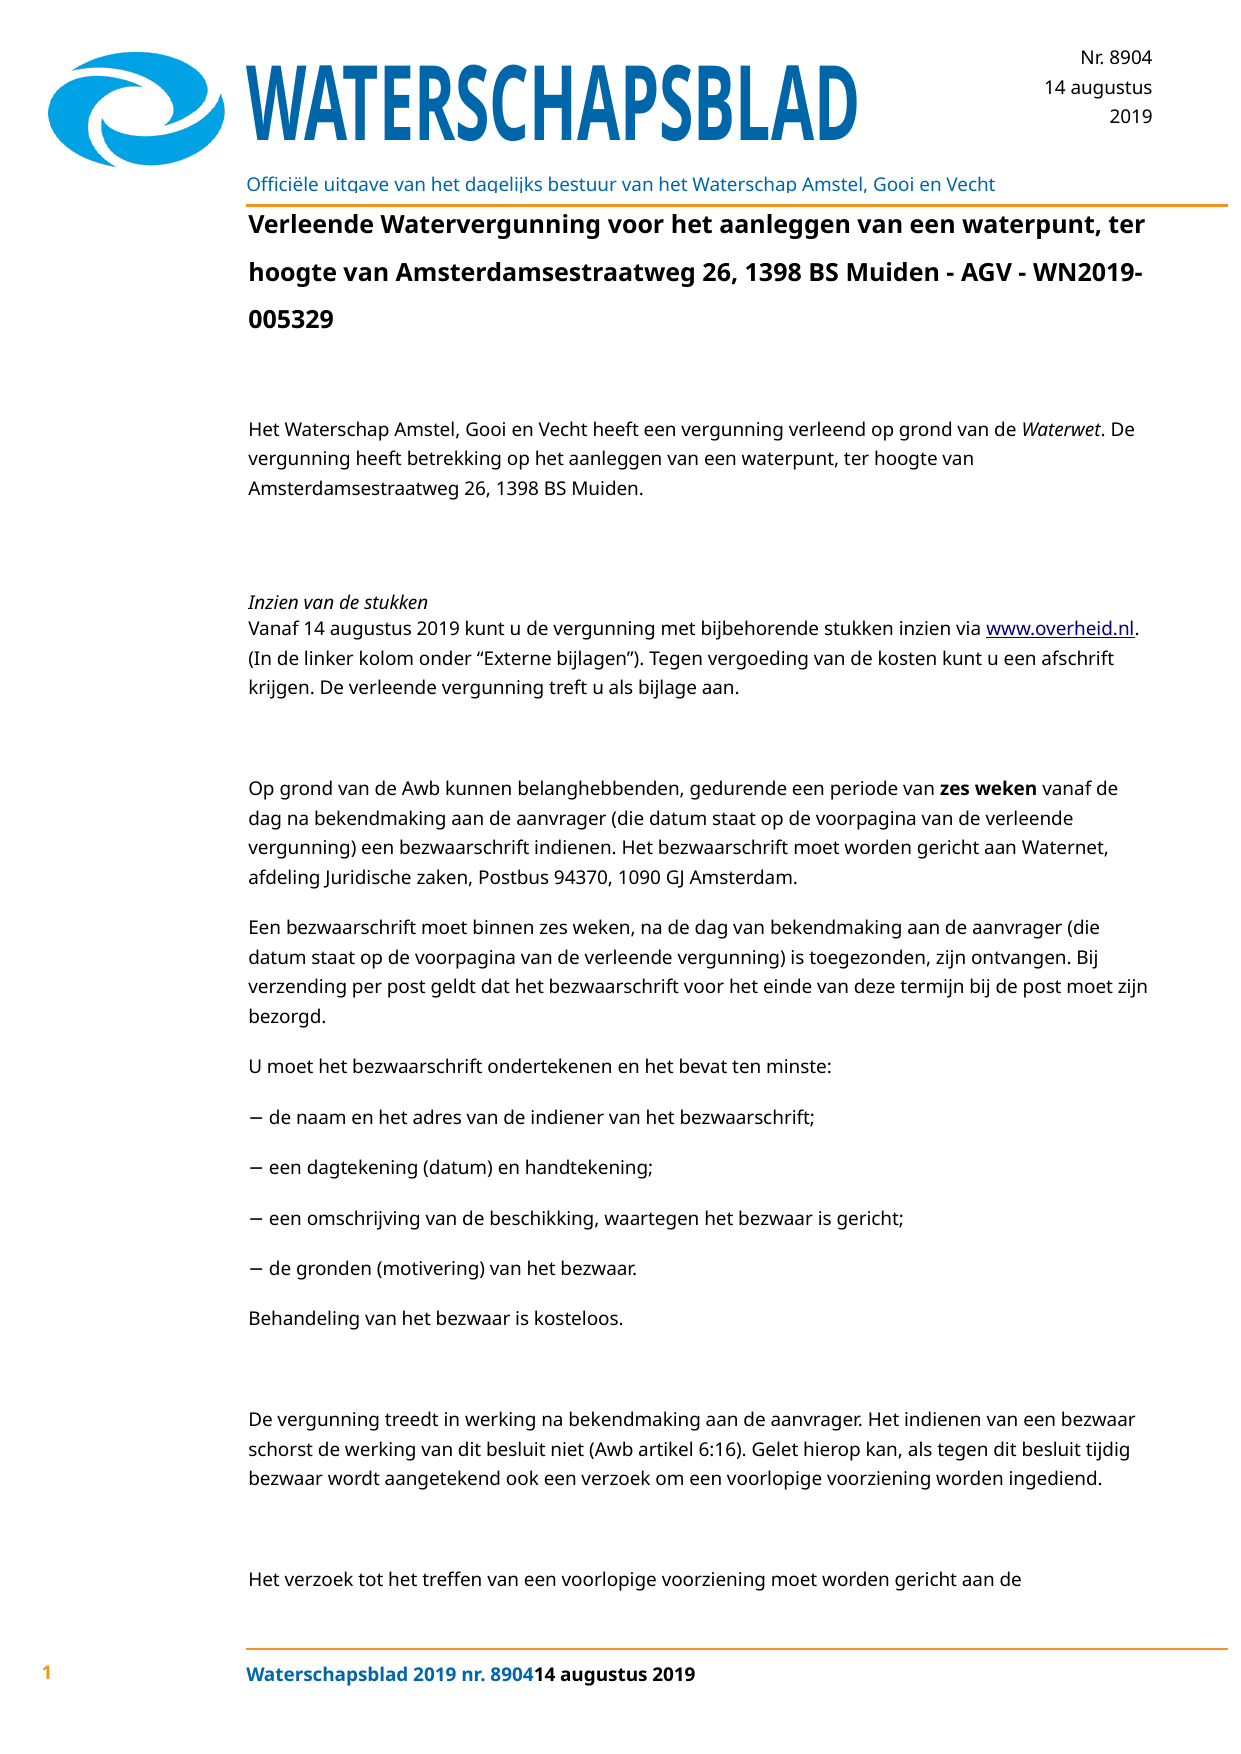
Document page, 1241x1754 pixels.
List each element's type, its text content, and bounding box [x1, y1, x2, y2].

text Het Waterschap Amstel, Gooi en Vecht heeft een vergunning verleend op grond van de Waterwet. De vergunning heeft betrekking op het aanleggen van een waterpunt, ter hoogte van Amsterdamsestraatweg 26, 1398 BS Muiden. [248, 416, 1152, 501]
text Inzien van de stukken [248, 589, 1152, 615]
text − de gronden (motivering) van het bezwaar. [248, 1255, 1152, 1281]
text U moet het bezwaarschrift ondertekenen en het bevat ten minste: [248, 1053, 1152, 1079]
text Verleende Watervergunning voor het aanleggen van een waterpunt, ter hoogte van Amsterdamsestraatweg 26, 1398 BS Muiden - AGV - WN2019-005329 [248, 207, 1152, 336]
text Vanaf 14 augustus 2019 kunt u de vergunning met bijbehorende stukken inzien via www.overheid.nl. (In de linker kolom onder “Externe bijlagen”). Tegen vergoeding van de kosten kunt u een afschrift krijgen. De verleende vergunning treft u als bijlage aan. [248, 615, 1152, 700]
text − een dagtekening (datum) en handtekening; [248, 1154, 1152, 1180]
text Het verzoek tot het treffen van een voorlopige voorziening moet worden gericht aan de [248, 1566, 1152, 1592]
text De vergunning treedt in werking na bekendmaking aan de aanvrager. Het indienen van een bezwaar schorst de werking van dit besluit niet (Awb artikel 6:16). Gelet hierop kan, als tegen dit besluit tijdig bezwaar wordt aangetekend ook een verzoek om een voorlopige voorziening worden ingediend. [248, 1406, 1152, 1491]
text Een bezwaarschrift moet binnen zes weken, na de dag van bekendmaking aan de aanvrager (die datum staat op de voorpagina van de verleende vergunning) is toegezonden, zijn ontvangen. Bij verzending per post geldt dat het bezwaarschrift voor het einde van deze termijn bij de post moet zijn bezorgd. [248, 914, 1152, 1029]
text − de naam en het adres van de indiener van het bezwaarschrift; [248, 1104, 1152, 1130]
picture [41, 47, 231, 172]
text − een omschrijving van de beschikking, waartegen het bezwaar is gericht; [248, 1205, 1152, 1231]
text Behandeling van het bezwaar is kosteloos. [248, 1306, 1152, 1331]
text Op grond van de Awb kunnen belanghebbenden, gedurende een periode van zes weken vanaf de dag na bekendmaking aan de aanvrager (die datum staat op de voorpagina van de verleende vergunning) een bezwaarschrift indienen. Het bezwaarschrift moet worden gericht aan Waternet, afdeling Juridische zaken, Postbus 94370, 1090 GJ Amsterdam. [248, 775, 1152, 890]
